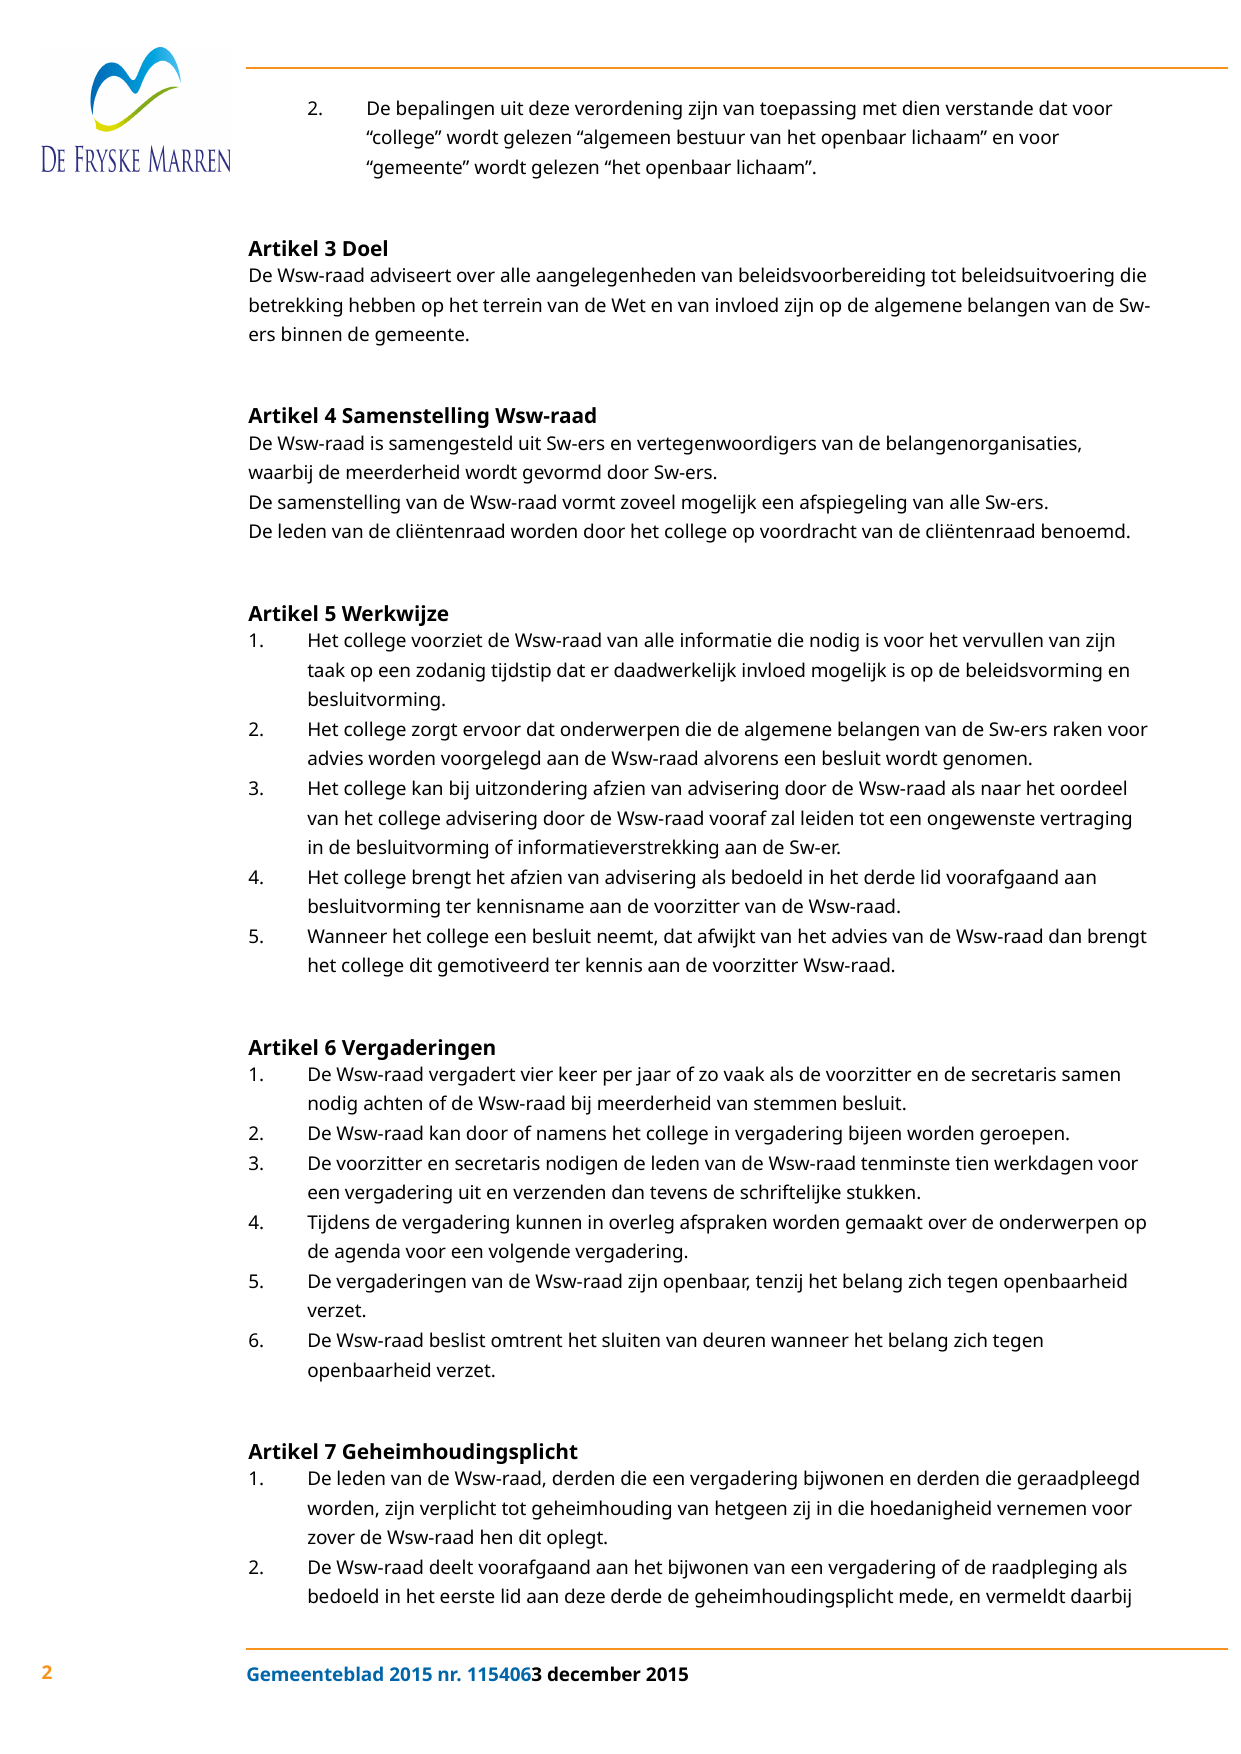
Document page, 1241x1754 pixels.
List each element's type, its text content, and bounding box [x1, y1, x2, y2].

picture [41, 47, 231, 172]
list De Wsw-raad deelt voorafgaand aan het bijwonen van een vergadering of de raadpleging als bedoeld in het eerste lid aan deze derde de geheimhoudingsplicht mede, en vermeldt daarbij [248, 1554, 1152, 1609]
text Artikel 6 Vergaderingen [248, 1033, 1152, 1061]
list De Wsw-raad kan door of namens het college in vergadering bijeen worden geroepen. [248, 1120, 1152, 1146]
text De Wsw-raad adviseert over alle aangelegenheden van beleidsvoorbereiding tot beleidsuitvoering die betrekking hebben op het terrein van de Wet en van invloed zijn op de algemene belangen van de Sw-ers binnen de gemeente. [248, 262, 1152, 347]
list Het college voorziet de Wsw-raad van alle informatie die nodig is voor het vervullen van zijn taak op een zodanig tijdstip dat er daadwerkelijk invloed mogelijk is op de beleidsvorming en besluitvorming. [248, 627, 1152, 712]
list De vergaderingen van de Wsw-raad zijn openbaar, tenzij het belang zich tegen openbaarheid verzet. [248, 1268, 1152, 1323]
list Wanneer het college een besluit neemt, dat afwijkt van het advies van de Wsw-raad dan brengt het college dit gemotiveerd ter kennis aan de voorzitter Wsw-raad. [248, 923, 1152, 978]
list De leden van de Wsw-raad, derden die een vergadering bijwonen en derden die geraadpleegd worden, zijn verplicht tot geheimhouding van hetgeen zij in die hoedanigheid vernemen voor zover de Wsw-raad hen dit oplegt. [248, 1465, 1152, 1550]
list De Wsw-raad beslist omtrent het sluiten van deuren wanneer het belang zich tegen openbaarheid verzet. [248, 1327, 1152, 1383]
list De voorzitter en secretaris nodigen de leden van de Wsw-raad tenminste tien werkdagen voor een vergadering uit en verzenden dan tevens de schriftelijke stukken. [248, 1150, 1152, 1205]
text Artikel 4 Samenstelling Wsw-raad [248, 402, 1152, 430]
list De bepalingen uit deze verordening zijn van toepassing met dien verstande dat voor “college” wordt gelezen “algemeen bestuur van het openbaar lichaam” en voor “gemeente” wordt gelezen “het openbaar lichaam”. [307, 95, 1152, 180]
list Tijdens de vergadering kunnen in overleg afspraken worden gemaakt over de onderwerpen op de agenda voor een volgende vergadering. [248, 1209, 1152, 1264]
list Het college kan bij uitzondering afzien van advisering door de Wsw-raad als naar het oordeel van het college advisering door de Wsw-raad vooraf zal leiden tot een ongewenste vertraging in de besluitvorming of informatieverstrekking aan de Sw-er. [248, 775, 1152, 860]
text Artikel 5 Werkwijze [248, 599, 1152, 627]
text De leden van de cliëntenraad worden door het college op voordracht van de cliëntenraad benoemd. [248, 519, 1152, 544]
text De Wsw-raad is samengesteld uit Sw-ers en vertegenwoordigers van de belangenorganisaties, waarbij de meerderheid wordt gevormd door Sw-ers. [248, 430, 1152, 485]
list Het college brengt het afzien van advisering als bedoeld in het derde lid voorafgaand aan besluitvorming ter kennisname aan de voorzitter van de Wsw-raad. [248, 864, 1152, 919]
list De Wsw-raad vergadert vier keer per jaar of zo vaak als de voorzitter en de secretaris samen nodig achten of de Wsw-raad bij meerderheid van stemmen besluit. [248, 1061, 1152, 1116]
text Artikel 3 Doel [248, 234, 1152, 262]
list Het college zorgt ervoor dat onderwerpen die de algemene belangen van de Sw-ers raken voor advies worden voorgelegd aan de Wsw-raad alvorens een besluit wordt genomen. [248, 716, 1152, 771]
text De samenstelling van de Wsw-raad vormt zoveel mogelijk een afspiegeling van alle Sw-ers. [248, 489, 1152, 515]
text Artikel 7 Geheimhoudingsplicht [248, 1437, 1152, 1465]
